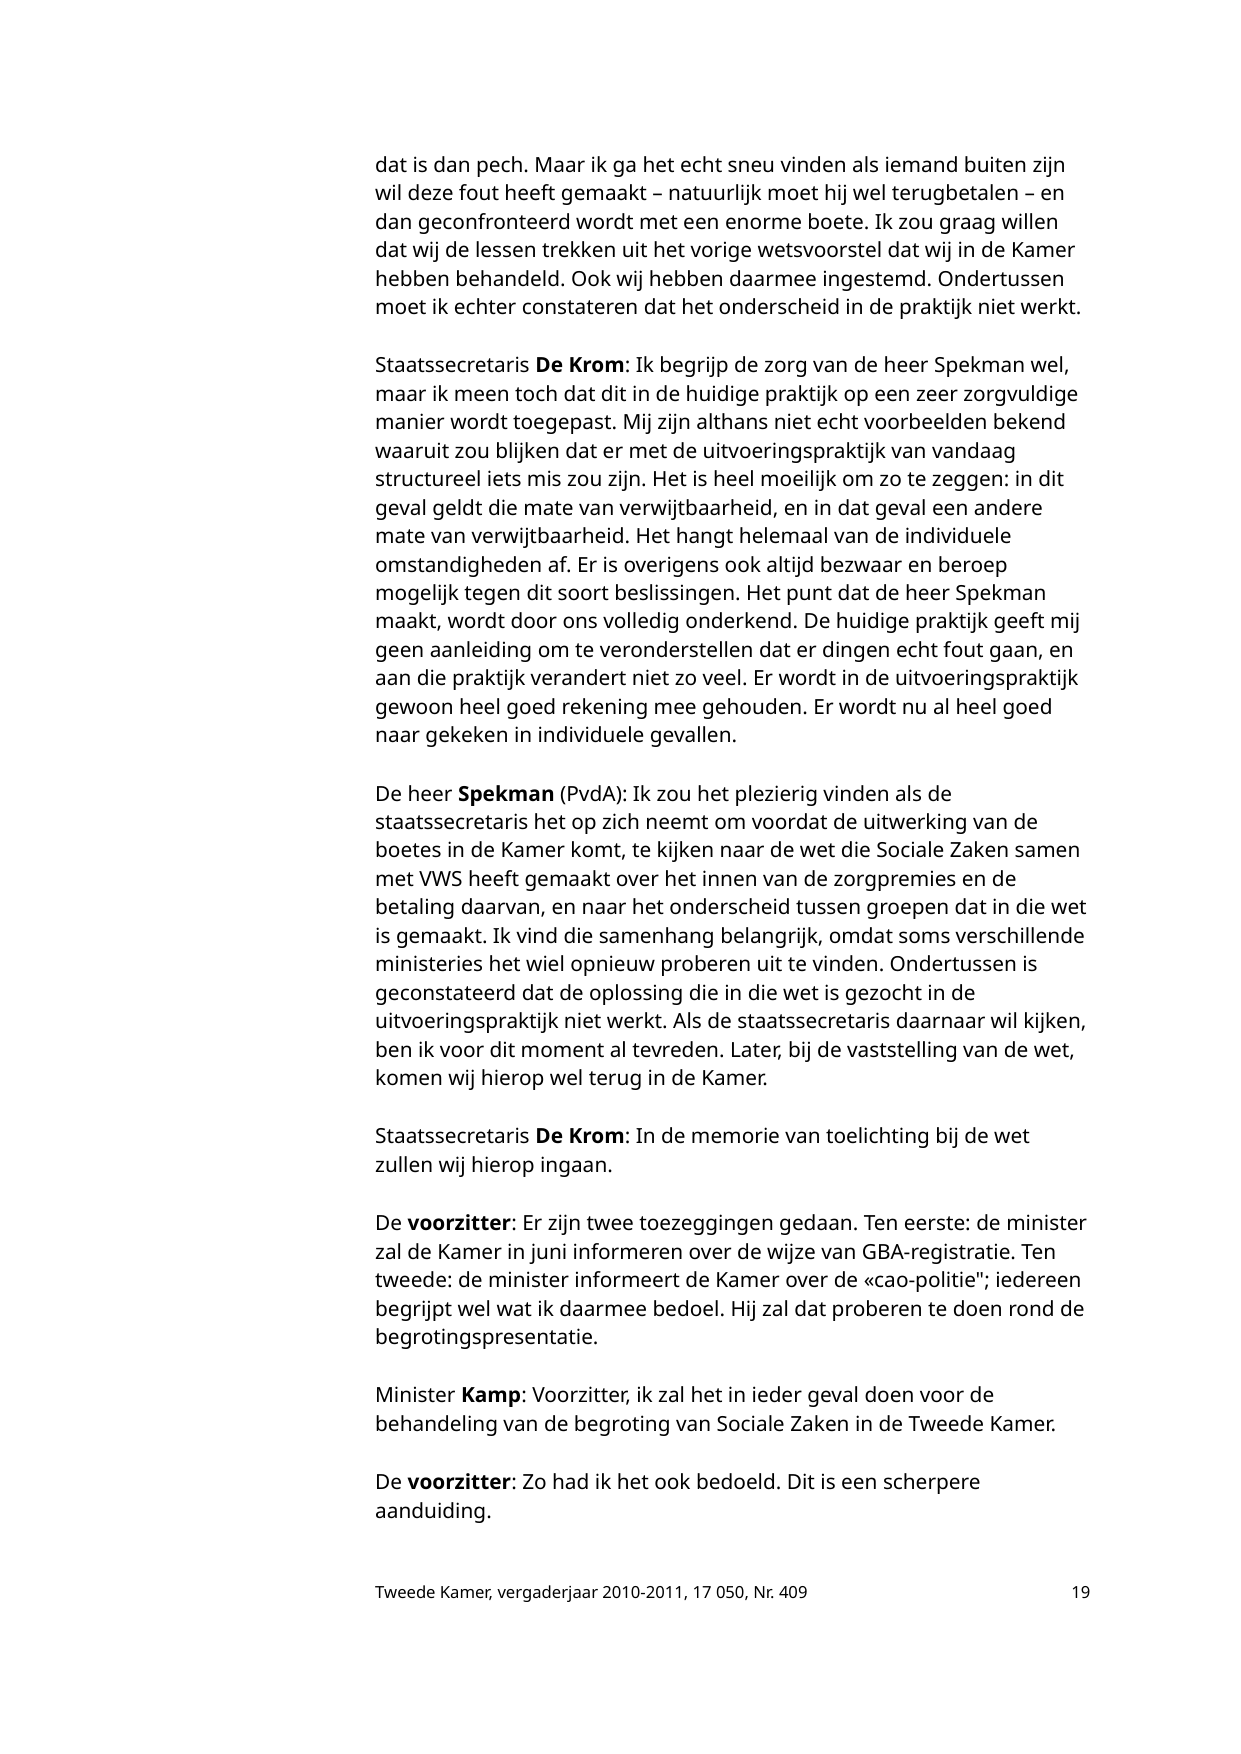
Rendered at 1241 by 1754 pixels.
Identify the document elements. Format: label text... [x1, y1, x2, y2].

text Staatssecretaris De Krom: Ik begrijp de zorg van de heer Spekman wel, maar ik meen toch dat dit in de huidige praktijk op een zeer zorgvuldige manier wordt toegepast. Mij zijn althans niet echt voorbeelden bekend waaruit zou blijken dat er met de uitvoeringspraktijk van vandaag structureel iets mis zou zijn. Het is heel moeilijk om zo te zeggen: in dit geval geldt die mate van verwijtbaarheid, en in dat geval een andere mate van verwijtbaarheid. Het hangt helemaal van de individuele omstandigheden af. Er is overigens ook altijd bezwaar en beroep mogelijk tegen dit soort beslissingen. Het punt dat de heer Spekman maakt, wordt door ons volledig onderkend. De huidige praktijk geeft mij geen aanleiding om te veronderstellen dat er dingen echt fout gaan, en aan die praktijk verandert niet zo veel. Er wordt in de uitvoeringspraktijk gewoon heel goed rekening mee gehouden. Er wordt nu al heel goed naar gekeken in individuele gevallen. [375, 351, 1090, 749]
text De voorzitter: Zo had ik het ook bedoeld. Dit is een scherpere aanduiding. [375, 1467, 1090, 1524]
text Staatssecretaris De Krom: In de memorie van toelichting bij de wet zullen wij hierop ingaan. [375, 1122, 1090, 1178]
text De voorzitter: Er zijn twee toezeggingen gedaan. Ten eerste: de minister zal de Kamer in juni informeren over de wijze van GBA-registratie. Ten tweede: de minister informeert de Kamer over de «cao-politie"; iedereen begrijpt wel wat ik daarmee bedoel. Hij zal dat proberen te doen rond de begrotingspresentatie. [375, 1208, 1090, 1351]
text Minister Kamp: Voorzitter, ik zal het in ieder geval doen voor de behandeling van de begroting van Sociale Zaken in de Tweede Kamer. [375, 1381, 1090, 1437]
text De heer Spekman (PvdA): Ik zou het plezierig vinden als de staatssecretaris het op zich neemt om voordat de uitwerking van de boetes in de Kamer komt, te kijken naar de wet die Sociale Zaken samen met VWS heeft gemaakt over het innen van de zorgpremies en de betaling daarvan, en naar het onderscheid tussen groepen dat in die wet is gemaakt. Ik vind die samenhang belangrijk, omdat soms verschillende ministeries het wiel opnieuw proberen uit te vinden. Ondertussen is geconstateerd dat de oplossing die in die wet is gezocht in de uitvoeringspraktijk niet werkt. Als de staatssecretaris daarnaar wil kijken, ben ik voor dit moment al tevreden. Later, bij de vaststelling van de wet, komen wij hierop wel terug in de Kamer. [375, 779, 1090, 1092]
text dat is dan pech. Maar ik ga het echt sneu vinden als iemand buiten zijn wil deze fout heeft gemaakt – natuurlijk moet hij wel terugbetalen – en dan geconfronteerd wordt met een enorme boete. Ik zou graag willen dat wij de lessen trekken uit het vorige wetsvoorstel dat wij in de Kamer hebben behandeld. Ook wij hebben daarmee ingestemd. Ondertussen moet ik echter constateren dat het onderscheid in de praktijk niet werkt. [375, 150, 1090, 321]
